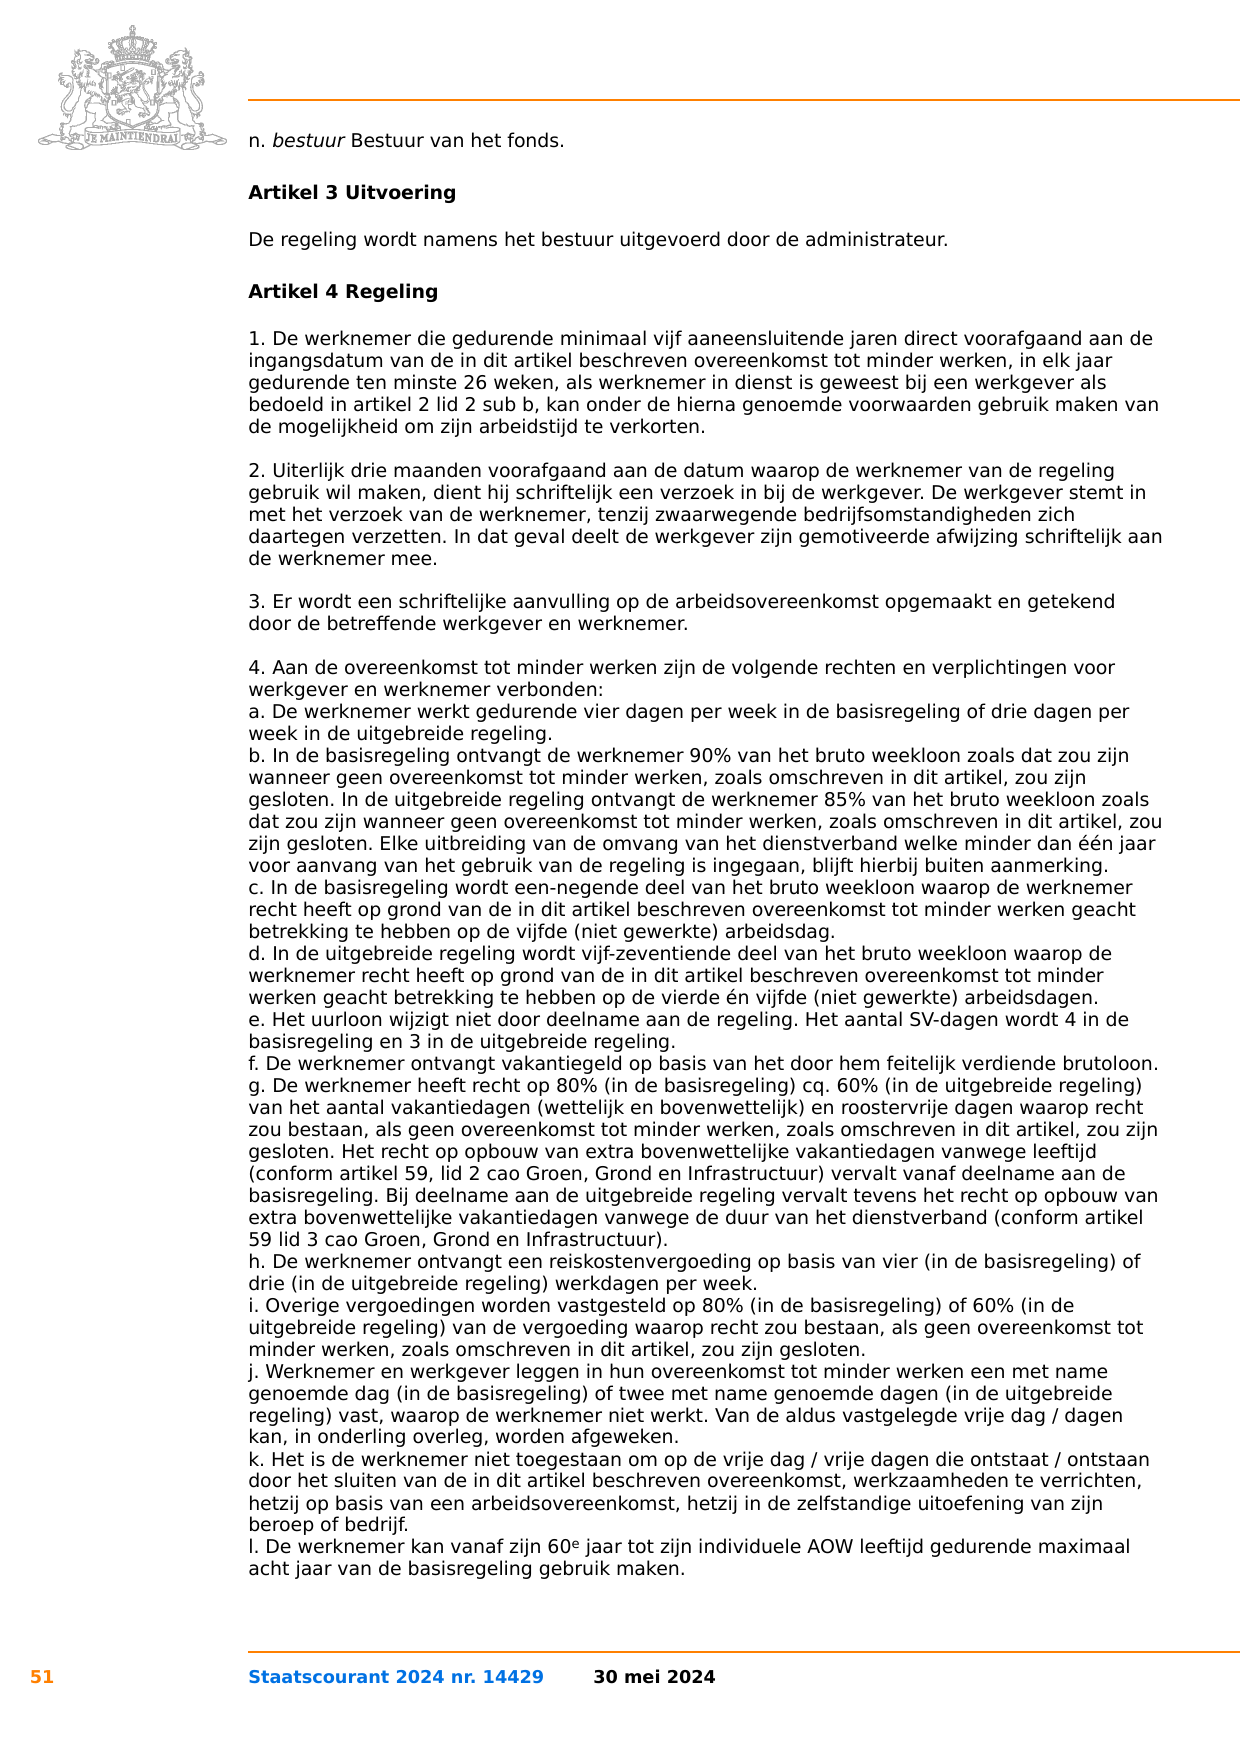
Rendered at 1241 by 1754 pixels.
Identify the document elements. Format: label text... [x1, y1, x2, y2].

text b. In de basisregeling ontvangt de werknemer 90% van het bruto weekloon zoals dat zou zijn wanneer geen overeenkomst tot minder werken, zoals omschreven in dit artikel, zou zijn gesloten. In de uitgebreide regeling ontvangt de werknemer 85% van het bruto weekloon zoals dat zou zijn wanneer geen overeenkomst tot minder werken, zoals omschreven in dit artikel, zou zijn gesloten. Elke uitbreiding van de omvang van het dienstverband welke minder dan één jaar voor aanvang van het gebruik van de regeling is ingegaan, blijft hierbij buiten aanmerking. [248, 745, 1163, 877]
text n. bestuur Bestuur van het fonds. [248, 130, 1163, 152]
text 3. Er wordt een schriftelijke aanvulling op de arbeidsovereenkomst opgemaakt en getekend door de betreffende werkgever en werknemer. [248, 591, 1163, 635]
text h. De werknemer ontvangt een reiskostenvergoeding op basis van vier (in de basisregeling) of drie (in de uitgebreide regeling) werkdagen per week. [248, 1251, 1163, 1294]
text i. Overige vergoedingen worden vastgesteld op 80% (in de basisregeling) of 60% (in de uitgebreide regeling) van de vergoeding waarop recht zou bestaan, als geen overeenkomst tot minder werken, zoals omschreven in dit artikel, zou zijn gesloten. [248, 1294, 1163, 1361]
text c. In de basisregeling wordt een-negende deel van het bruto weekloon waarop de werknemer recht heeft op grond van de in dit artikel beschreven overeenkomst tot minder werken geacht betrekking te hebben op de vijfde (niet gewerkte) arbeidsdag. [248, 877, 1163, 943]
text j. Werknemer en werkgever leggen in hun overeenkomst tot minder werken een met name genoemde dag (in de basisregeling) of twee met name genoemde dagen (in de uitgebreide regeling) vast, waarop de werknemer niet werkt. Van de aldus vastgelegde vrije dag / dagen kan, in onderling overleg, worden afgeweken. [248, 1361, 1163, 1448]
text g. De werknemer heeft recht op 80% (in de basisregeling) cq. 60% (in de uitgebreide regeling) van het aantal vakantiedagen (wettelijk en bovenwettelijk) en roostervrije dagen waarop recht zou bestaan, als geen overeenkomst tot minder werken, zoals omschreven in dit artikel, zou zijn gesloten. Het recht op opbouw van extra bovenwettelijke vakantiedagen vanwege leeftijd (conform artikel 59, lid 2 cao Groen, Grond en Infrastructuur) vervalt vanaf deelname aan de basisregeling. Bij deelname aan de uitgebreide regeling vervalt tevens het recht op opbouw van extra bovenwettelijke vakantiedagen vanwege de duur van het dienstverband (conform artikel 59 lid 3 cao Groen, Grond en Infrastructuur). [248, 1075, 1163, 1251]
text e. Het uurloon wijzigt niet door deelname aan de regeling. Het aantal SV-dagen wordt 4 in de basisregeling en 3 in de uitgebreide regeling. [248, 1009, 1163, 1053]
text 4. Aan de overeenkomst tot minder werken zijn de volgende rechten en verplichtingen voor werkgever en werknemer verbonden: [248, 657, 1163, 701]
subtitle Artikel 3 Uitvoering [248, 182, 1163, 204]
text f. De werknemer ontvangt vakantiegeld op basis van het door hem feitelijk verdiende brutoloon. [248, 1053, 1163, 1075]
text k. Het is de werknemer niet toegestaan om op de vrije dag / vrije dagen die ontstaat / ontstaan door het sluiten van de in dit artikel beschreven overeenkomst, werkzaamheden te verrichten, hetzij op basis van een arbeidsovereenkomst, hetzij in de zelfstandige uitoefening van zijn beroep of bedrijf. [248, 1448, 1163, 1536]
text De regeling wordt namens het bestuur uitgevoerd door de administrateur. [248, 229, 1163, 251]
picture [38, 25, 227, 150]
text 2. Uiterlijk drie maanden voorafgaand aan de datum waarop de werknemer van de regeling gebruik wil maken, dient hij schriftelijk een verzoek in bij de werkgever. De werkgever stemt in met het verzoek van de werknemer, tenzij zwaarwegende bedrijfsomstandigheden zich daartegen verzetten. In dat geval deelt de werkgever zijn gemotiveerde afwijzing schriftelijk aan de werknemer mee. [248, 459, 1163, 569]
text l. De werknemer kan vanaf zijn 60e jaar tot zijn individuele AOW leeftijd gedurende maximaal acht jaar van de basisregeling gebruik maken. [248, 1536, 1163, 1580]
text d. In de uitgebreide regeling wordt vijf-zeventiende deel van het bruto weekloon waarop de werknemer recht heeft op grond van de in dit artikel beschreven overeenkomst tot minder werken geacht betrekking te hebben op de vierde én vijfde (niet gewerkte) arbeidsdagen. [248, 943, 1163, 1009]
subtitle Artikel 4 Regeling [248, 281, 1163, 303]
text 1. De werknemer die gedurende minimaal vijf aaneensluitende jaren direct voorafgaand aan de ingangsdatum van de in dit artikel beschreven overeenkomst tot minder werken, in elk jaar gedurende ten minste 26 weken, als werknemer in dienst is geweest bij een werkgever als bedoeld in artikel 2 lid 2 sub b, kan onder de hierna genoemde voorwaarden gebruik maken van de mogelijkheid om zijn arbeidstijd te verkorten. [248, 328, 1163, 438]
text a. De werknemer werkt gedurende vier dagen per week in de basisregeling of drie dagen per week in de uitgebreide regeling. [248, 701, 1163, 745]
